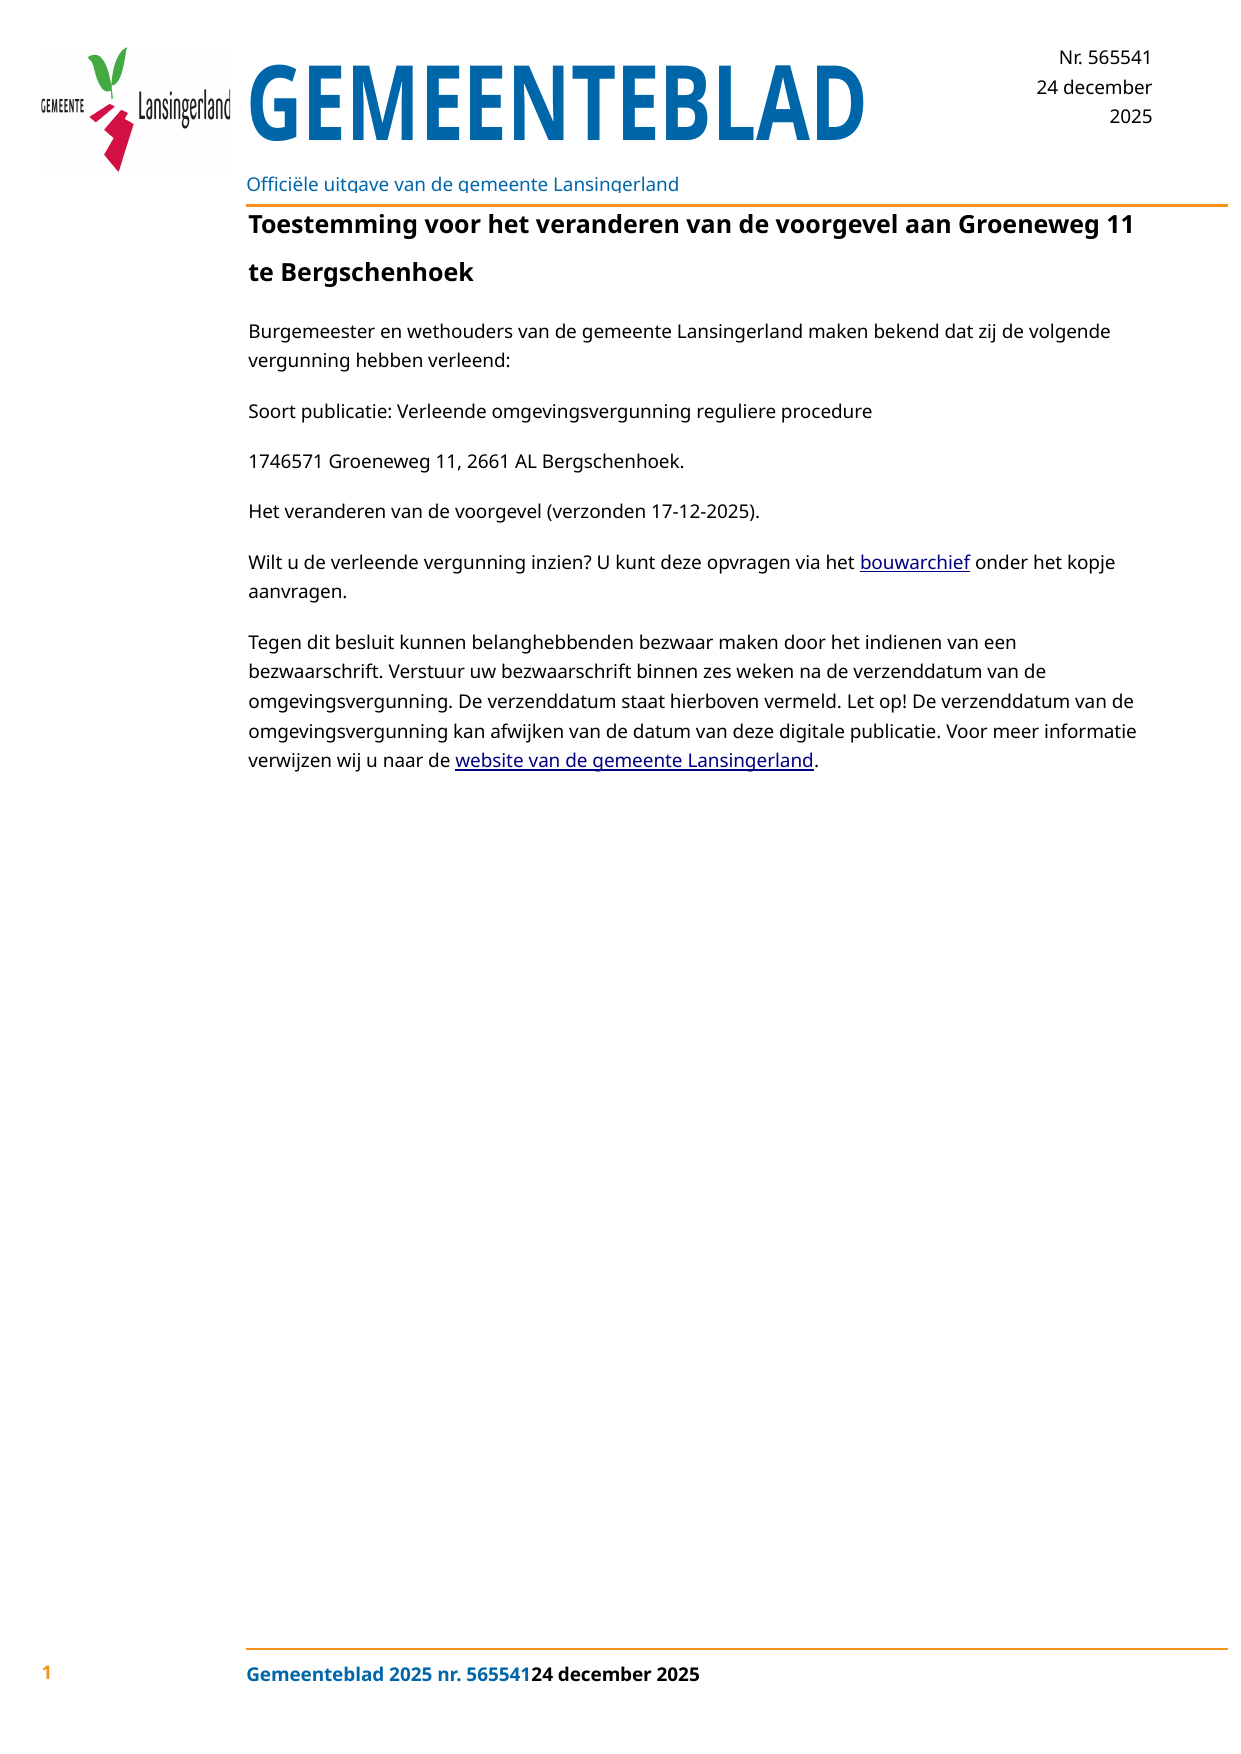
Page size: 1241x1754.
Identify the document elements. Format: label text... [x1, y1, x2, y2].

text Tegen dit besluit kunnen belanghebbenden bezwaar maken door het indienen van een bezwaarschrift. Verstuur uw bezwaarschrift binnen zes weken na de verzenddatum van de omgevingsvergunning. De verzenddatum staat hierboven vermeld. Let op! De verzenddatum van de omgevingsvergunning kan afwijken van de datum van deze digitale publicatie. Voor meer informatie verwijzen wij u naar de website van de gemeente Lansingerland. [248, 629, 1152, 773]
text 1746571 Groeneweg 11, 2661 AL Bergschenhoek. [248, 448, 1152, 474]
text Wilt u de verleende vergunning inzien? U kunt deze opvragen via het bouwarchief onder het kopje aanvragen. [248, 549, 1152, 604]
text Het veranderen van de voorgevel (verzonden 17-12-2025). [248, 499, 1152, 524]
picture [41, 47, 231, 172]
text Burgemeester en wethouders van de gemeente Lansingerland maken bekend dat zij de volgende vergunning hebben verleend: [248, 318, 1152, 373]
text Soort publicatie: Verleende omgevingsvergunning reguliere procedure [248, 398, 1152, 424]
text Toestemming voor het veranderen van de voorgevel aan Groeneweg 11 te Bergschenhoek [248, 207, 1152, 288]
